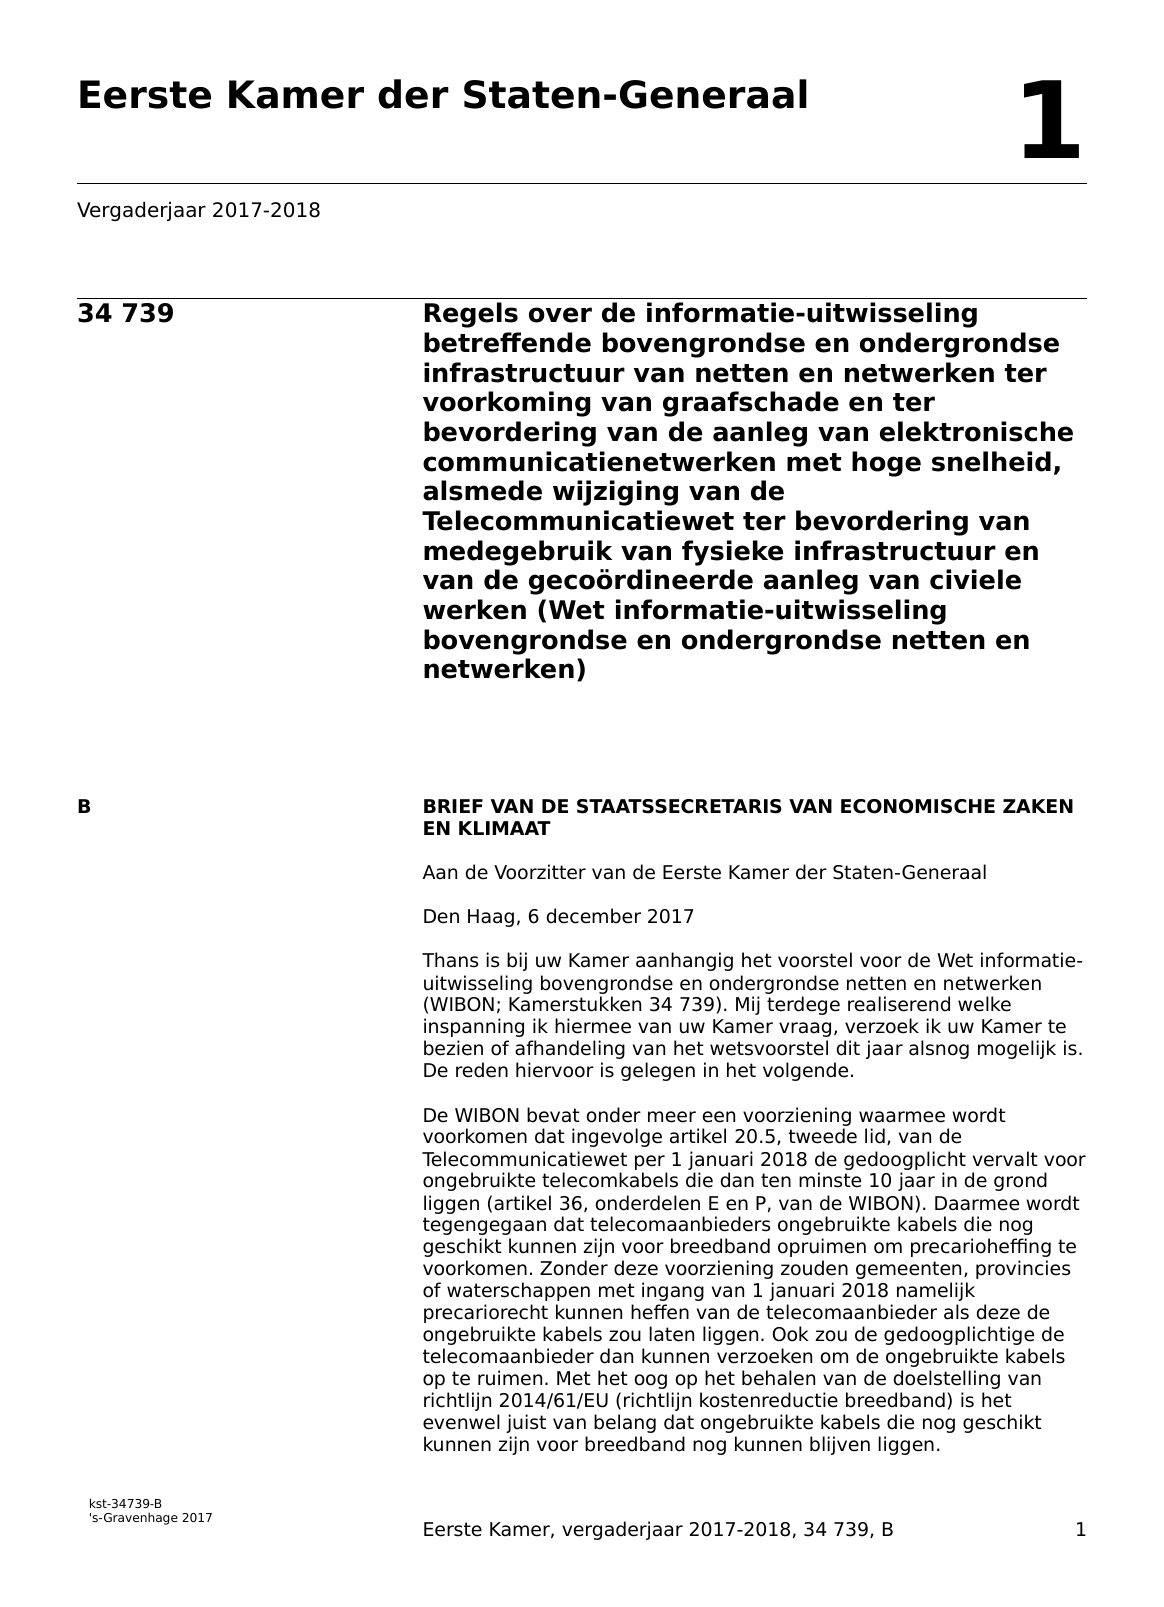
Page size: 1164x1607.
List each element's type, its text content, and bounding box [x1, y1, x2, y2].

text Thans is bij uw Kamer aanhangig het voorstel voor de Wet informatie-uitwisseling bovengrondse en ondergrondse netten en netwerken (WIBON; Kamerstukken 34 739). Mij terdege realiserend welke inspanning ik hiermee van uw Kamer vraag, verzoek ik uw Kamer te bezien of afhandeling van het wetsvoorstel dit jaar alsnog mogelijk is. De reden hiervoor is gelegen in het volgende. [422, 950, 1087, 1082]
text Aan de Voorzitter van de Eerste Kamer der Staten-Generaal [422, 862, 1087, 884]
text Den Haag, 6 december 2017 [422, 906, 1087, 928]
table_cell Vergaderjaar 2017-2018 [77, 184, 1087, 298]
table_header 1 [886, 59, 1087, 183]
text De WIBON bevat onder meer een voorziening waarmee wordt voorkomen dat ingevolge artikel 20.5, tweede lid, van de Telecommunicatiewet per 1 januari 2018 de gedoogplicht vervalt voor ongebruikte telecomkabels die dan ten minste 10 jaar in de grond liggen (artikel 36, onderdelen E en P, van de WIBON). Daarmee wordt tegengegaan dat telecomaanbieders ongebruikte kabels die nog geschikt kunnen zijn voor breedband opruimen om precarioheffing te voorkomen. Zonder deze voorziening zouden gemeenten, provincies of waterschappen met ingang van 1 januari 2018 namelijk precariorecht kunnen heffen van de telecomaanbieder als deze de ongebruikte kabels zou laten liggen. Ook zou de gedoogplichtige de telecomaanbieder dan kunnen verzoeken om de ongebruikte kabels op te ruimen. Met het oog op het behalen van de doelstelling van richtlijn 2014/61/EU (richtlijn kostenreductie breedband) is het evenwel juist van belang dat ongebruikte kabels die nog geschikt kunnen zijn voor breedband nog kunnen blijven liggen. [422, 1104, 1087, 1456]
subtitle 34 739 Regels over de informatie-uitwisseling betreffende bovengrondse en ondergrondse infrastructuur van netten en netwerken ter voorkoming van graafschade en ter bevordering van de aanleg van elektronische communicatienetwerken met hoge snelheid, alsmede wijziging van de Telecommunicatiewet ter bevordering van medegebruik van fysieke infrastructuur en van de gecoördineerde aanleg van civiele werken (Wet informatie-uitwisseling bovengrondse en ondergrondse netten en netwerken) [77, 299, 1087, 685]
table_header Eerste Kamer der Staten-Generaal [77, 59, 886, 183]
text 's-Gravenhage 2017 [88, 1511, 323, 1525]
text kst-34739-B [88, 1497, 323, 1511]
subtitle B BRIEF VAN DE STAATSSECRETARIS VAN ECONOMISCHE ZAKEN EN KLIMAAT [77, 796, 1087, 840]
